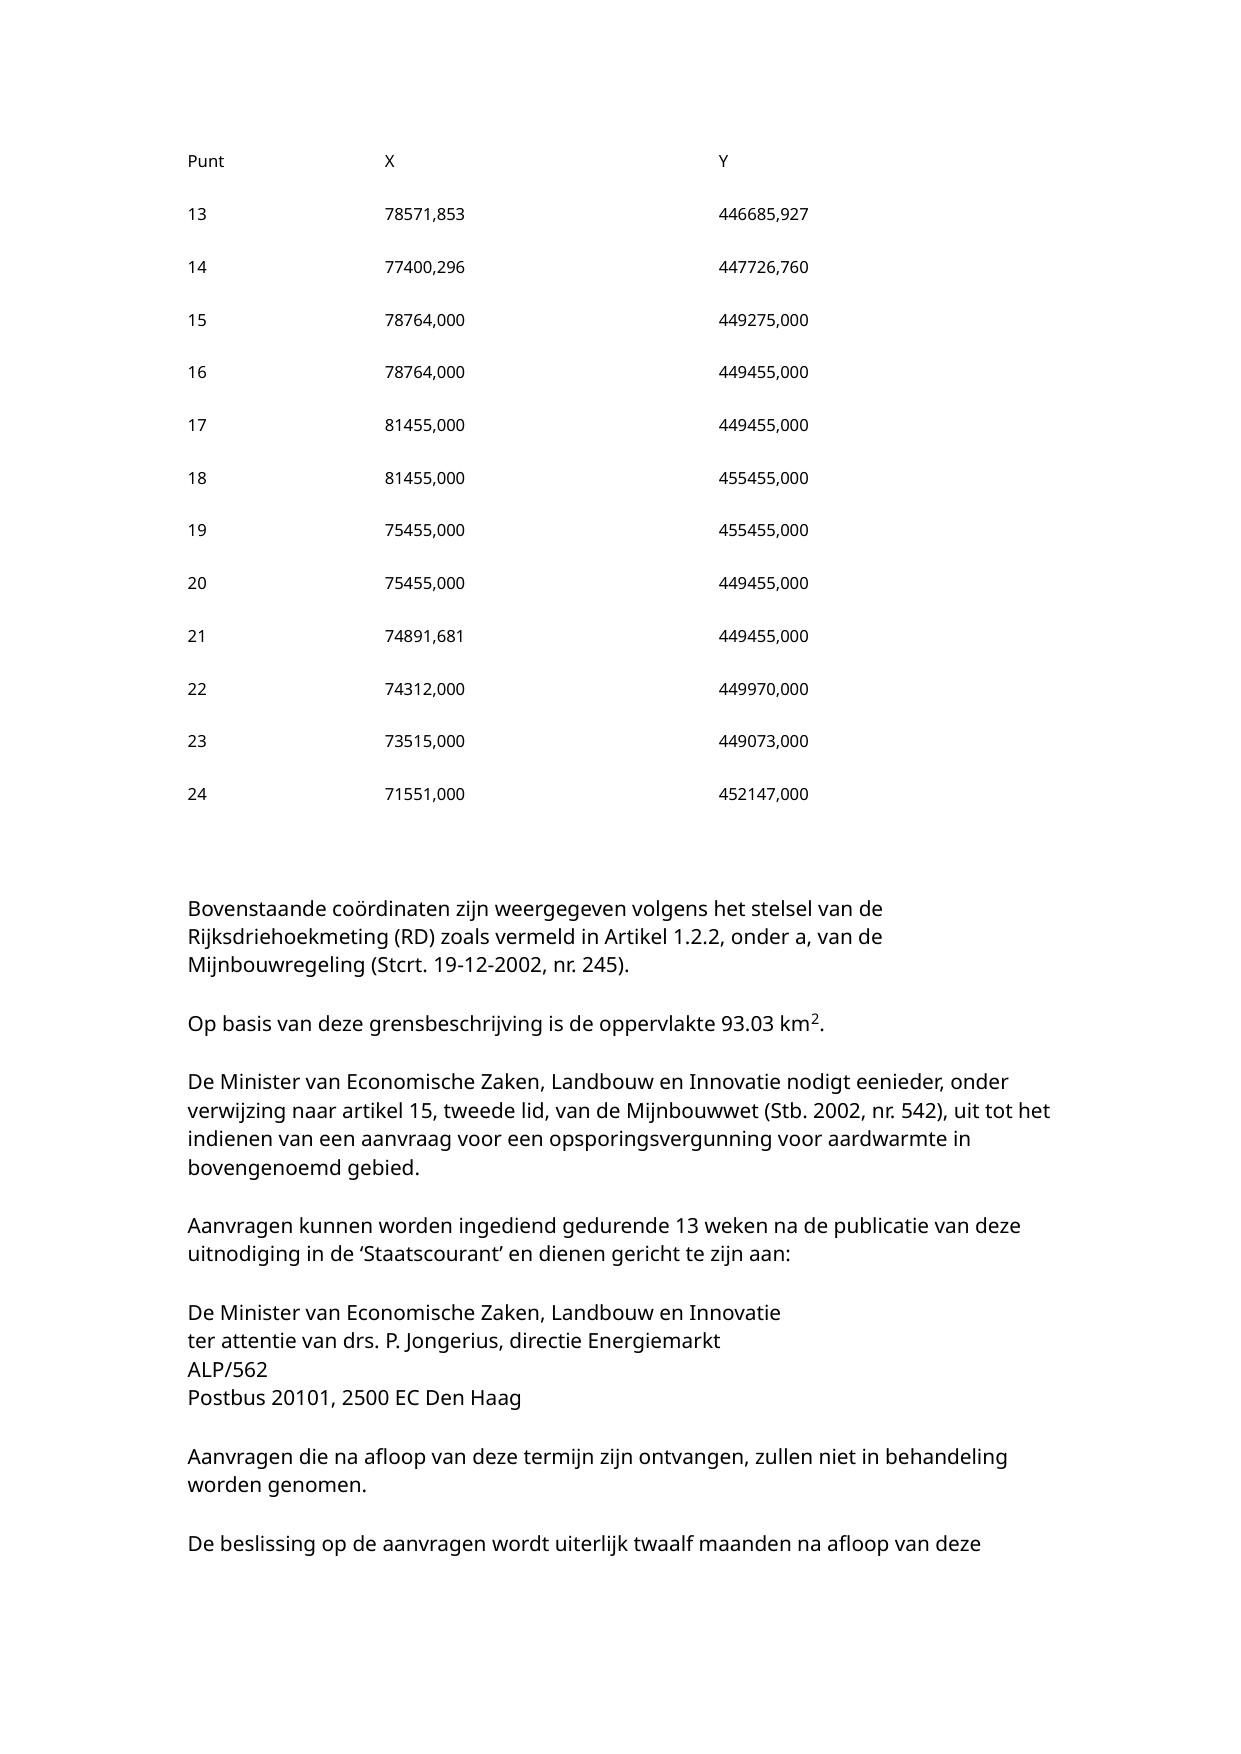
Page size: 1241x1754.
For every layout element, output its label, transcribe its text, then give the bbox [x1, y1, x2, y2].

table_cell 78571,853 [385, 203, 718, 255]
table_header Y [719, 150, 1053, 203]
text Aanvragen kunnen worden ingediend gedurende 13 weken na de publicatie van deze uitnodiging in de ‘Staatscourant’ en dienen gericht te zijn aan: [187, 1211, 1053, 1268]
table_cell 446685,927 [719, 203, 1053, 255]
table_cell 449073,000 [719, 730, 1053, 782]
table_cell 71551,000 [385, 783, 718, 835]
table_cell 24 [188, 783, 384, 835]
text De beslissing op de aanvragen wordt uiterlijk twaalf maanden na afloop van deze [187, 1529, 1053, 1557]
table_cell 20 [188, 572, 384, 624]
text De Minister van Economische Zaken, Landbouw en Innovatie [187, 1298, 1053, 1326]
table_cell 77400,296 [385, 255, 718, 308]
table_cell 75455,000 [385, 572, 718, 624]
text Bovenstaande coördinaten zijn weergegeven volgens het stelsel van de Rijksdriehoekmeting (RD) zoals vermeld in Artikel 1.2.2, onder a, van de Mijnbouwregeling (Stcrt. 19-12-2002, nr. 245). [187, 894, 1053, 979]
table_cell 13 [188, 203, 384, 255]
table_cell 75455,000 [385, 519, 718, 572]
table_header Punt [188, 150, 384, 203]
table_cell 455455,000 [719, 466, 1053, 519]
table_cell 74312,000 [385, 677, 718, 730]
table_cell 449455,000 [719, 361, 1053, 413]
table_header X [385, 150, 718, 203]
table_cell 19 [188, 519, 384, 572]
table_cell 73515,000 [385, 730, 718, 782]
text ALP/562 [187, 1355, 1053, 1383]
table_cell 449455,000 [719, 624, 1053, 677]
table_cell 15 [188, 308, 384, 361]
table_cell 455455,000 [719, 519, 1053, 572]
table_cell 447726,760 [719, 255, 1053, 308]
table_cell 449275,000 [719, 308, 1053, 361]
table_cell 449455,000 [719, 572, 1053, 624]
table_cell 18 [188, 466, 384, 519]
text De Minister van Economische Zaken, Landbouw en Innovatie nodigt eenieder, onder verwijzing naar artikel 15, tweede lid, van de Mijnbouwwet (Stb. 2002, nr. 542), uit tot het indienen van een aanvraag voor een opsporingsvergunning voor aardwarmte in bovengenoemd gebied. [187, 1067, 1053, 1181]
table_cell 21 [188, 624, 384, 677]
table_cell 452147,000 [719, 783, 1053, 835]
table_cell 16 [188, 361, 384, 413]
table_cell 22 [188, 677, 384, 730]
table_cell 23 [188, 730, 384, 782]
table_cell 78764,000 [385, 308, 718, 361]
table_cell 17 [188, 414, 384, 466]
table_cell 449970,000 [719, 677, 1053, 730]
table_cell 14 [188, 255, 384, 308]
table_cell 74891,681 [385, 624, 718, 677]
text Op basis van deze grensbeschrijving is de oppervlakte 93.03 km2. [187, 1009, 1053, 1037]
text Aanvragen die na afloop van deze termijn zijn ontvangen, zullen niet in behandeling worden genomen. [187, 1442, 1053, 1499]
text ter attentie van drs. P. Jongerius, directie Energiemarkt [187, 1326, 1053, 1355]
table_cell 81455,000 [385, 414, 718, 466]
text Postbus 20101, 2500 EC Den Haag [187, 1383, 1053, 1412]
table_cell 78764,000 [385, 361, 718, 413]
table_cell 81455,000 [385, 466, 718, 519]
table_cell 449455,000 [719, 414, 1053, 466]
